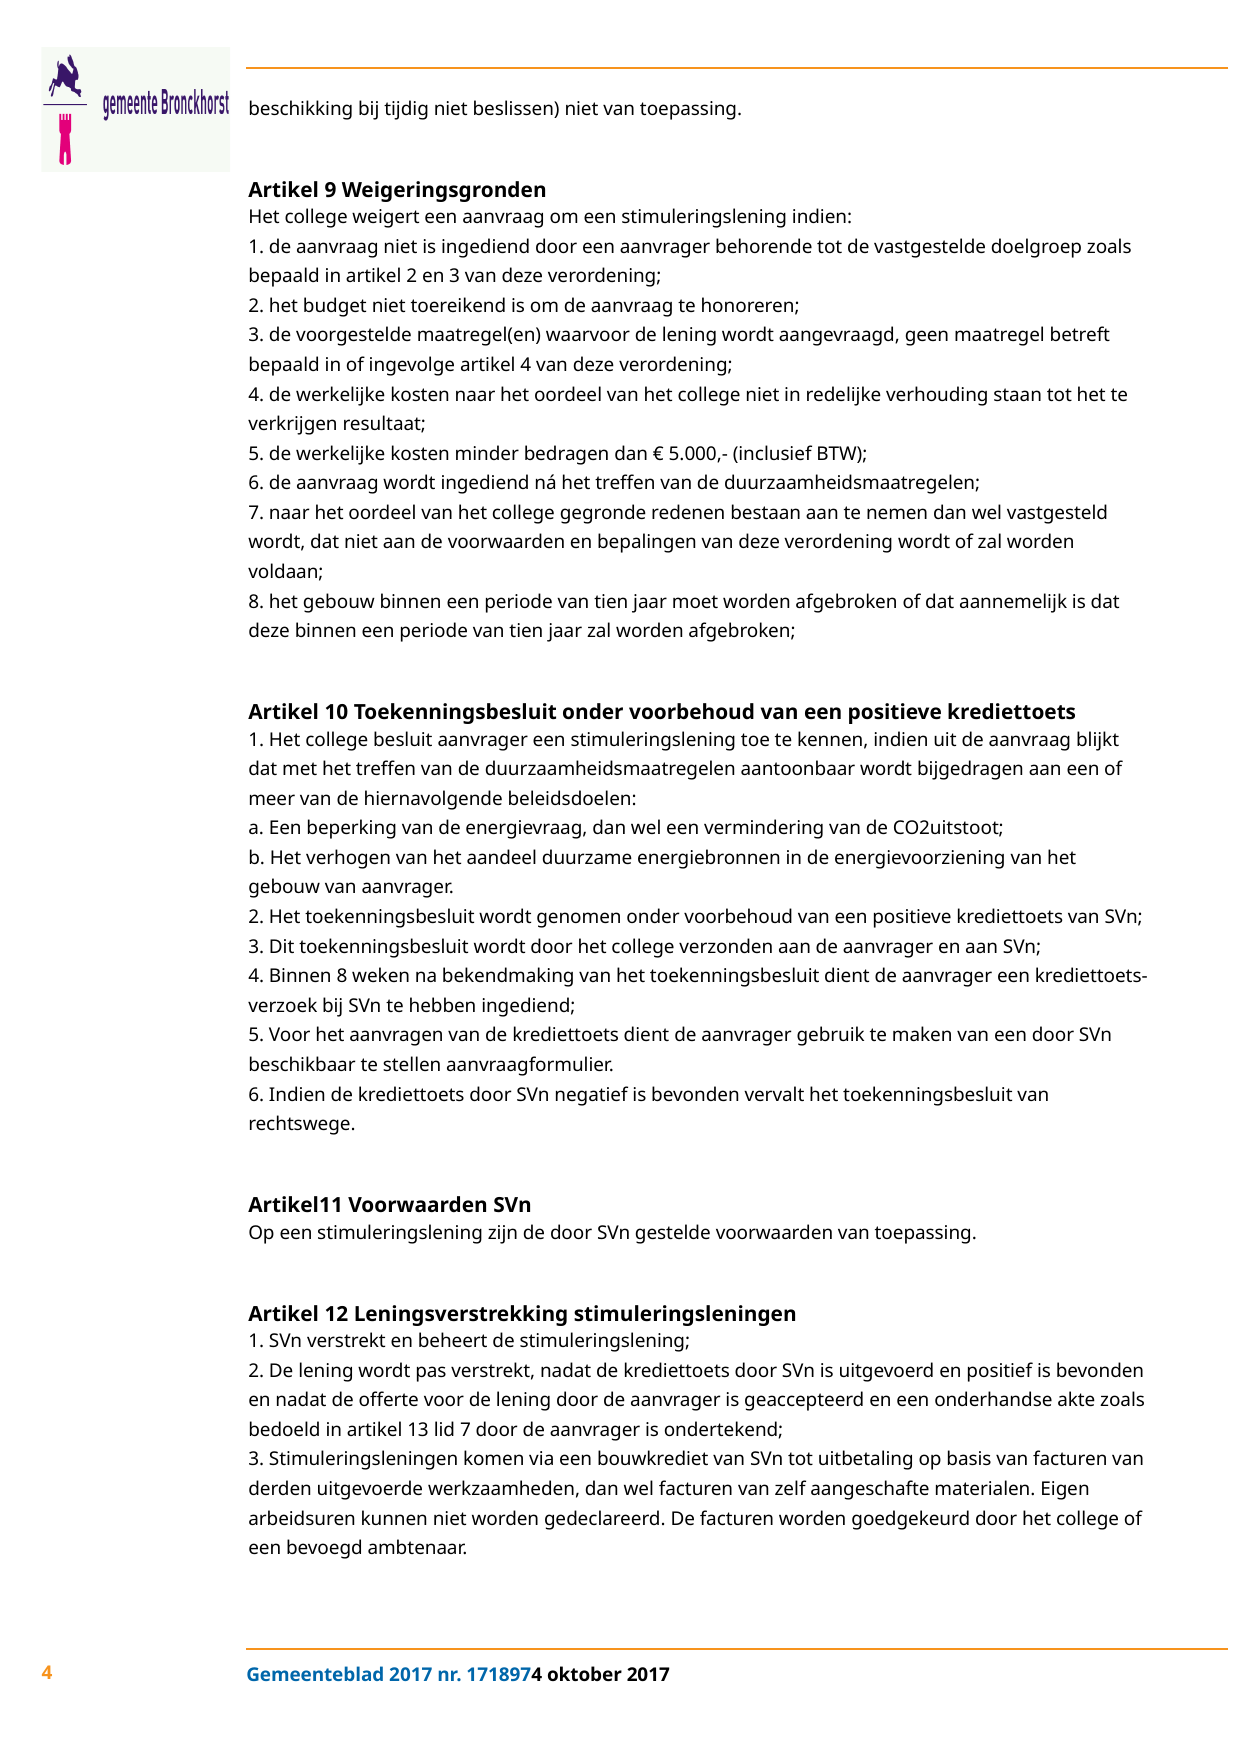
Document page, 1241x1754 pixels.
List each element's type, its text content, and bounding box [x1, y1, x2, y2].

text Artikel 12 Leningsverstrekking stimuleringsleningen [248, 1299, 1152, 1327]
text Het college weigert een aanvraag om een stimuleringslening indien: [248, 203, 1152, 229]
text 2. het budget niet toereikend is om de aanvraag te honoreren; [248, 292, 1152, 318]
text 3. Stimuleringsleningen komen via een bouwkrediet van SVn tot uitbetaling op basis van facturen van derden uitgevoerde werkzaamheden, dan wel facturen van zelf aangeschafte materialen. Eigen arbeidsuren kunnen niet worden gedeclareerd. De facturen worden goedgekeurd door het college of een bevoegd ambtenaar. [248, 1446, 1152, 1560]
text 4. de werkelijke kosten naar het oordeel van het college niet in redelijke verhouding staan tot het te verkrijgen resultaat; [248, 381, 1152, 436]
text 3. Dit toekenningsbesluit wordt door het college verzonden aan de aanvrager en aan SVn; [248, 933, 1152, 959]
text beschikking bij tijdig niet beslissen) niet van toepassing. [248, 95, 1152, 121]
text Artikel11 Voorwaarden SVn [248, 1190, 1152, 1219]
text 4. Binnen 8 weken na bekendmaking van het toekenningsbesluit dient de aanvrager een krediettoets-verzoek bij SVn te hebben ingediend; [248, 962, 1152, 1018]
picture [41, 47, 231, 172]
text b. Het verhogen van het aandeel duurzame energiebronnen in de energievoorziening van het gebouw van aanvrager. [248, 844, 1152, 899]
text 1. SVn verstrekt en beheert de stimuleringslening; [248, 1327, 1152, 1353]
text 6. de aanvraag wordt ingediend ná het treffen van de duurzaamheidsmaatregelen; [248, 469, 1152, 495]
text 6. Indien de krediettoets door SVn negatief is bevonden vervalt het toekenningsbesluit van rechtswege. [248, 1081, 1152, 1136]
text 3. de voorgestelde maatregel(en) waarvoor de lening wordt aangevraagd, geen maatregel betreft bepaald in of ingevolge artikel 4 van deze verordening; [248, 322, 1152, 377]
text 1. Het college besluit aanvrager een stimuleringslening toe te kennen, indien uit de aanvraag blijkt dat met het treffen van de duurzaamheidsmaatregelen aantoonbaar wordt bijgedragen aan een of meer van de hiernavolgende beleidsdoelen: [248, 726, 1152, 811]
text 1. de aanvraag niet is ingediend door een aanvrager behorende tot de vastgestelde doelgroep zoals bepaald in artikel 2 en 3 van deze verordening; [248, 233, 1152, 288]
text Op een stimuleringslening zijn de door SVn gestelde voorwaarden van toepassing. [248, 1219, 1152, 1244]
text 5. de werkelijke kosten minder bedragen dan € 5.000,- (inclusief BTW); [248, 440, 1152, 466]
text 8. het gebouw binnen een periode van tien jaar moet worden afgebroken of dat aannemelijk is dat deze binnen een periode van tien jaar zal worden afgebroken; [248, 588, 1152, 643]
text Artikel 9 Weigeringsgronden [248, 175, 1152, 203]
text 5. Voor het aanvragen van de krediettoets dient de aanvrager gebruik te maken van een door SVn beschikbaar te stellen aanvraagformulier. [248, 1022, 1152, 1077]
text 2. De lening wordt pas verstrekt, nadat de krediettoets door SVn is uitgevoerd en positief is bevonden en nadat de offerte voor de lening door de aanvrager is geaccepteerd en een onderhandse akte zoals bedoeld in artikel 13 lid 7 door de aanvrager is ondertekend; [248, 1357, 1152, 1442]
text Artikel 10 Toekenningsbesluit onder voorbehoud van een positieve krediettoets [248, 697, 1152, 726]
text 7. naar het oordeel van het college gegronde redenen bestaan aan te nemen dan wel vastgesteld wordt, dat niet aan de voorwaarden en bepalingen van deze verordening wordt of zal worden voldaan; [248, 499, 1152, 584]
text a. Een beperking van de energievraag, dan wel een vermindering van de CO2uitstoot; [248, 814, 1152, 840]
text 2. Het toekenningsbesluit wordt genomen onder voorbehoud van een positieve krediettoets van SVn; [248, 903, 1152, 929]
